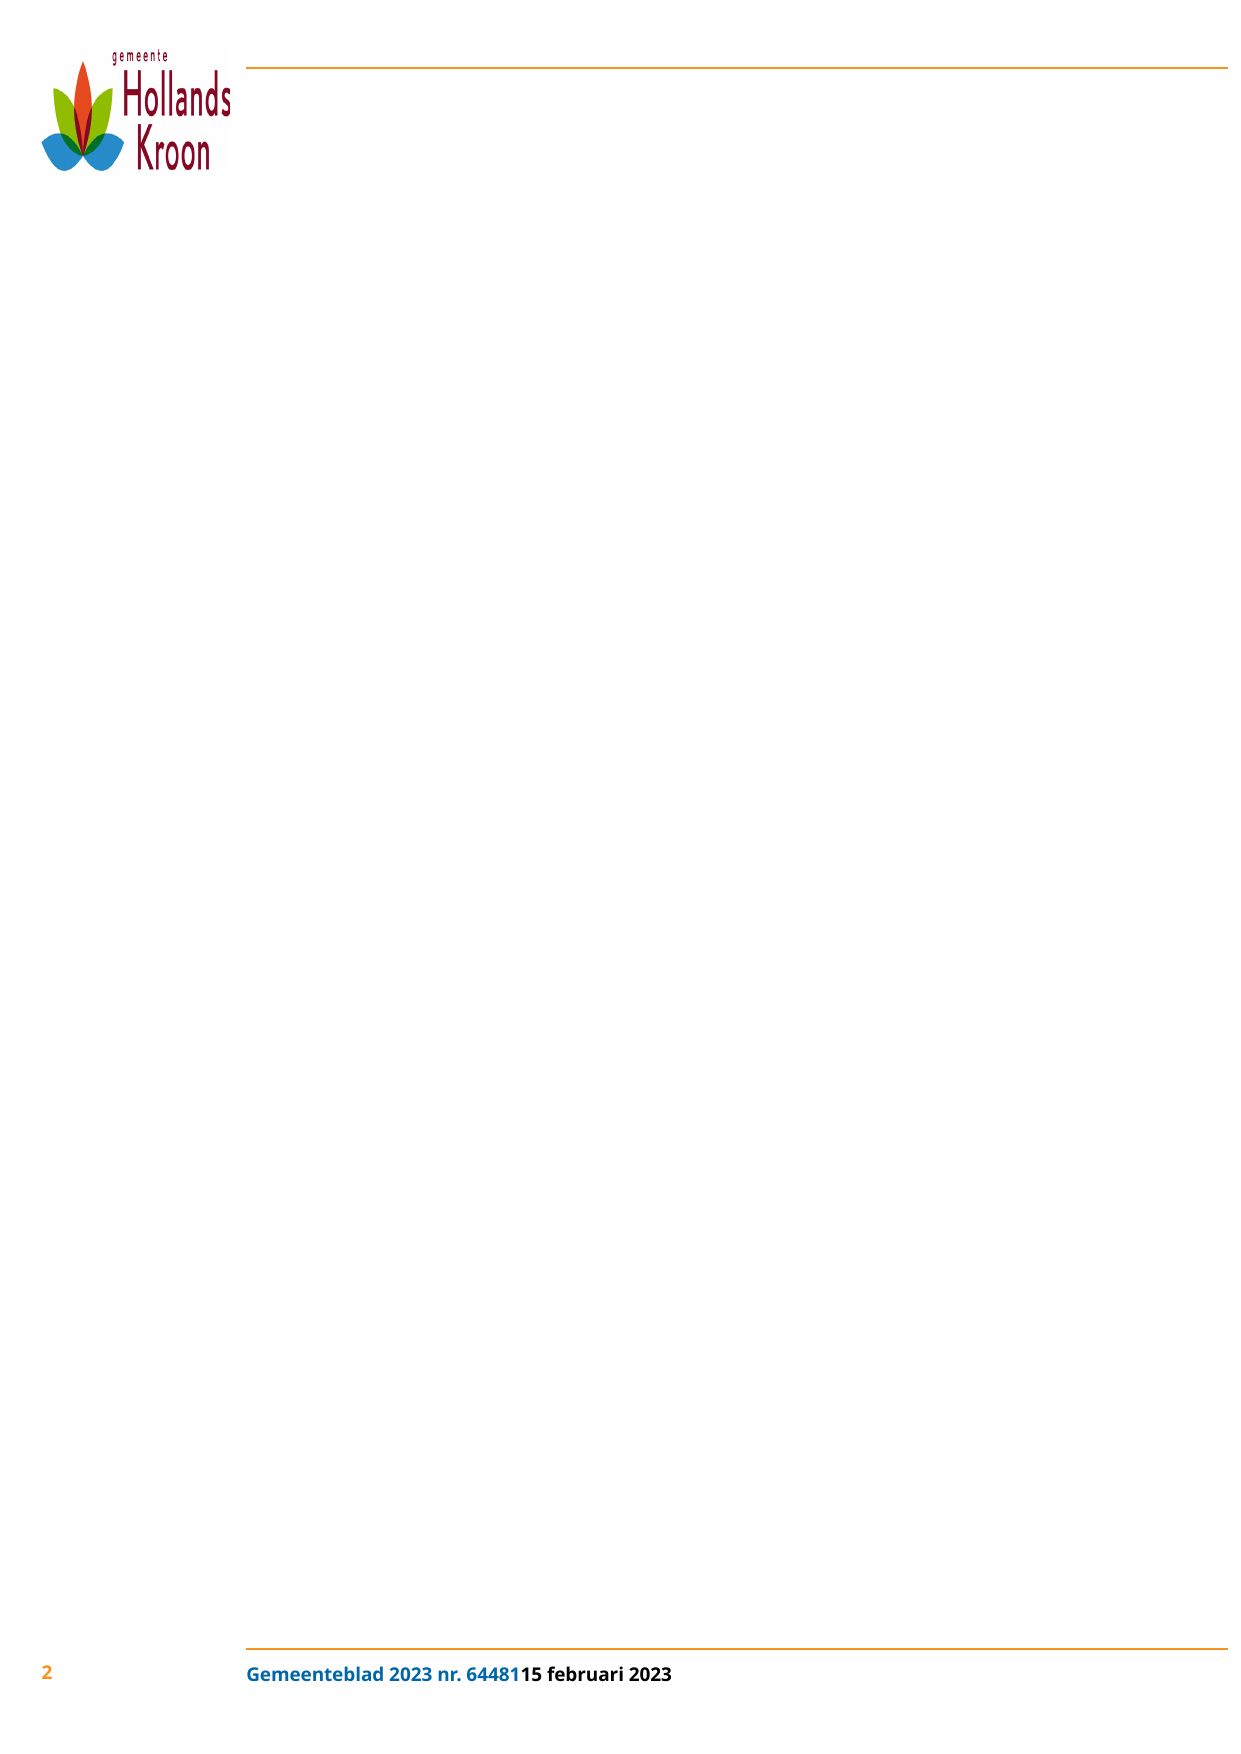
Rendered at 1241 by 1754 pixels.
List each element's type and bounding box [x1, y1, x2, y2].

picture [41, 47, 231, 172]
